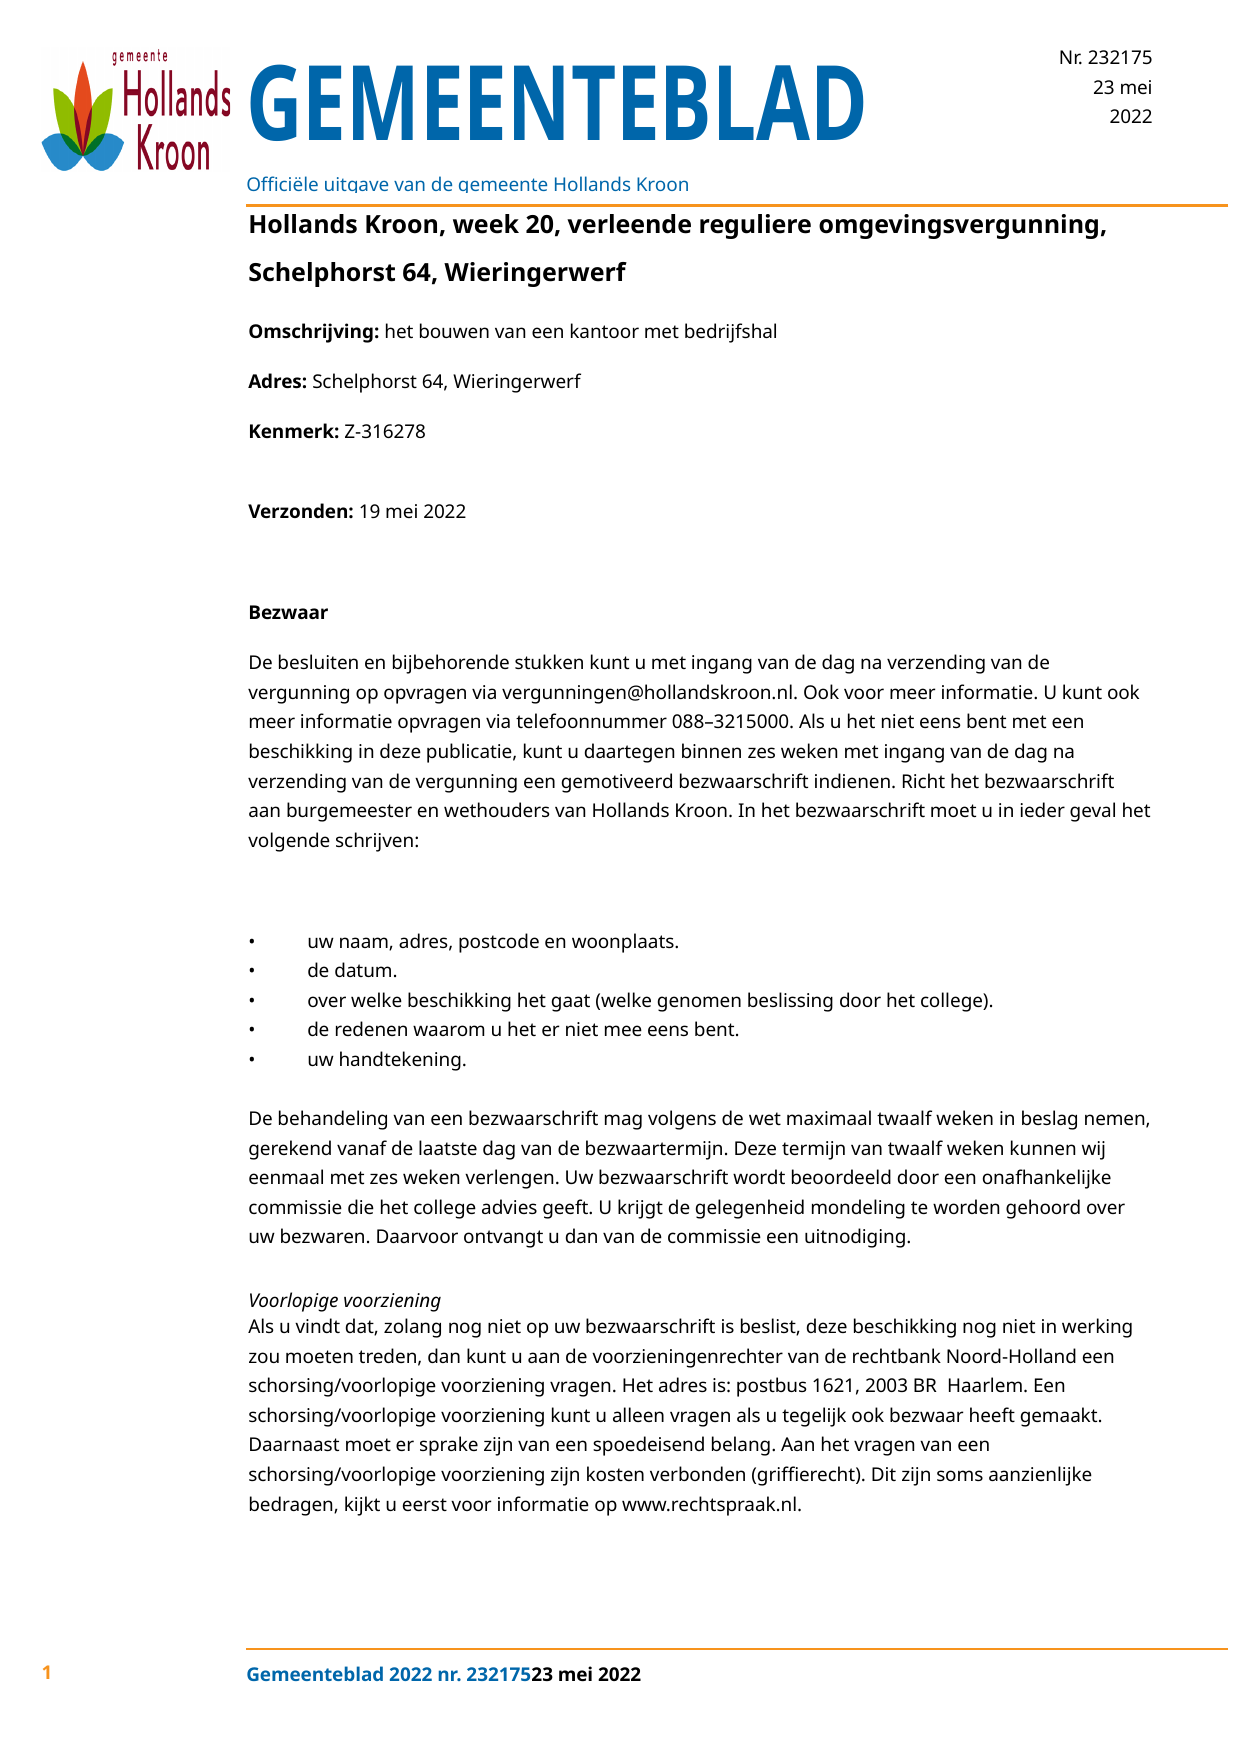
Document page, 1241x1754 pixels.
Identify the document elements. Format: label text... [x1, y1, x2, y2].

text Adres: Schelphorst 64, Wieringerwerf [248, 368, 1152, 394]
text Als u vindt dat, zolang nog niet op uw bezwaarschrift is beslist, deze beschikking nog niet in werking zou moeten treden, dan kunt u aan de voorzieningenrechter van de rechtbank Noord-Holland een schorsing/voorlopige voorziening vragen. Het adres is: postbus 1621, 2003 BR Haarlem. Een schorsing/voorlopige voorziening kunt u alleen vragen als u tegelijk ook bezwaar heeft gemaakt. Daarnaast moet er sprake zijn van een spoedeisend belang. Aan het vragen van een schorsing/voorlopige voorziening zijn kosten verbonden (griffierecht). Dit zijn soms aanzienlijke bedragen, kijkt u eerst voor informatie op www.rechtspraak.nl. [248, 1313, 1152, 1517]
list over welke beschikking het gaat (welke genomen beslissing door het college). [248, 987, 1152, 1013]
list uw naam, adres, postcode en woonplaats. [248, 928, 1152, 953]
text Voorlopige voorziening [248, 1288, 1152, 1313]
text Kenmerk: Z-316278 [248, 419, 1152, 444]
text Bezwaar [248, 599, 1152, 625]
table_header [248, 469, 700, 495]
list de redenen waarom u het er niet mee eens bent. [248, 1017, 1152, 1042]
text Hollands Kroon, week 20, verleende reguliere omgevingsvergunning, Schelphorst 64, Wieringerwerf [248, 207, 1152, 288]
text De besluiten en bijbehorende stukken kunt u met ingang van de dag na verzending van de vergunning op opvragen via vergunningen@hollandskroon.nl. Ook voor meer informatie. U kunt ook meer informatie opvragen via telefoonnummer 088–3215000. Als u het niet eens bent met een beschikking in deze publicatie, kunt u daartegen binnen zes weken met ingang van de dag na verzending van de vergunning een gemotiveerd bezwaarschrift indienen. Richt het bezwaarschrift aan burgemeester en wethouders van Hollands Kroon. In het bezwaarschrift moet u in ieder geval het volgende schrijven: [248, 649, 1152, 853]
text Omschrijving: het bouwen van een kantoor met bedrijfshal [248, 318, 1152, 344]
text Verzonden: 19 mei 2022 [248, 498, 1152, 524]
text De behandeling van een bezwaarschrift mag volgens de wet maximaal twaalf weken in beslag nemen, gerekend vanaf de laatste dag van de bezwaartermijn. Deze termijn van twaalf weken kunnen wij eenmaal met zes weken verlengen. Uw bezwaarschrift wordt beoordeeld door een onafhankelijke commissie die het college advies geeft. U krijgt de gelegenheid mondeling te worden gehoord over uw bezwaren. Daarvoor ontvangt u dan van de commissie een uitnodiging. [248, 1105, 1152, 1249]
table_header [700, 469, 1152, 495]
list de datum. [248, 957, 1152, 983]
list uw handtekening. [248, 1046, 1152, 1072]
picture [41, 47, 231, 172]
